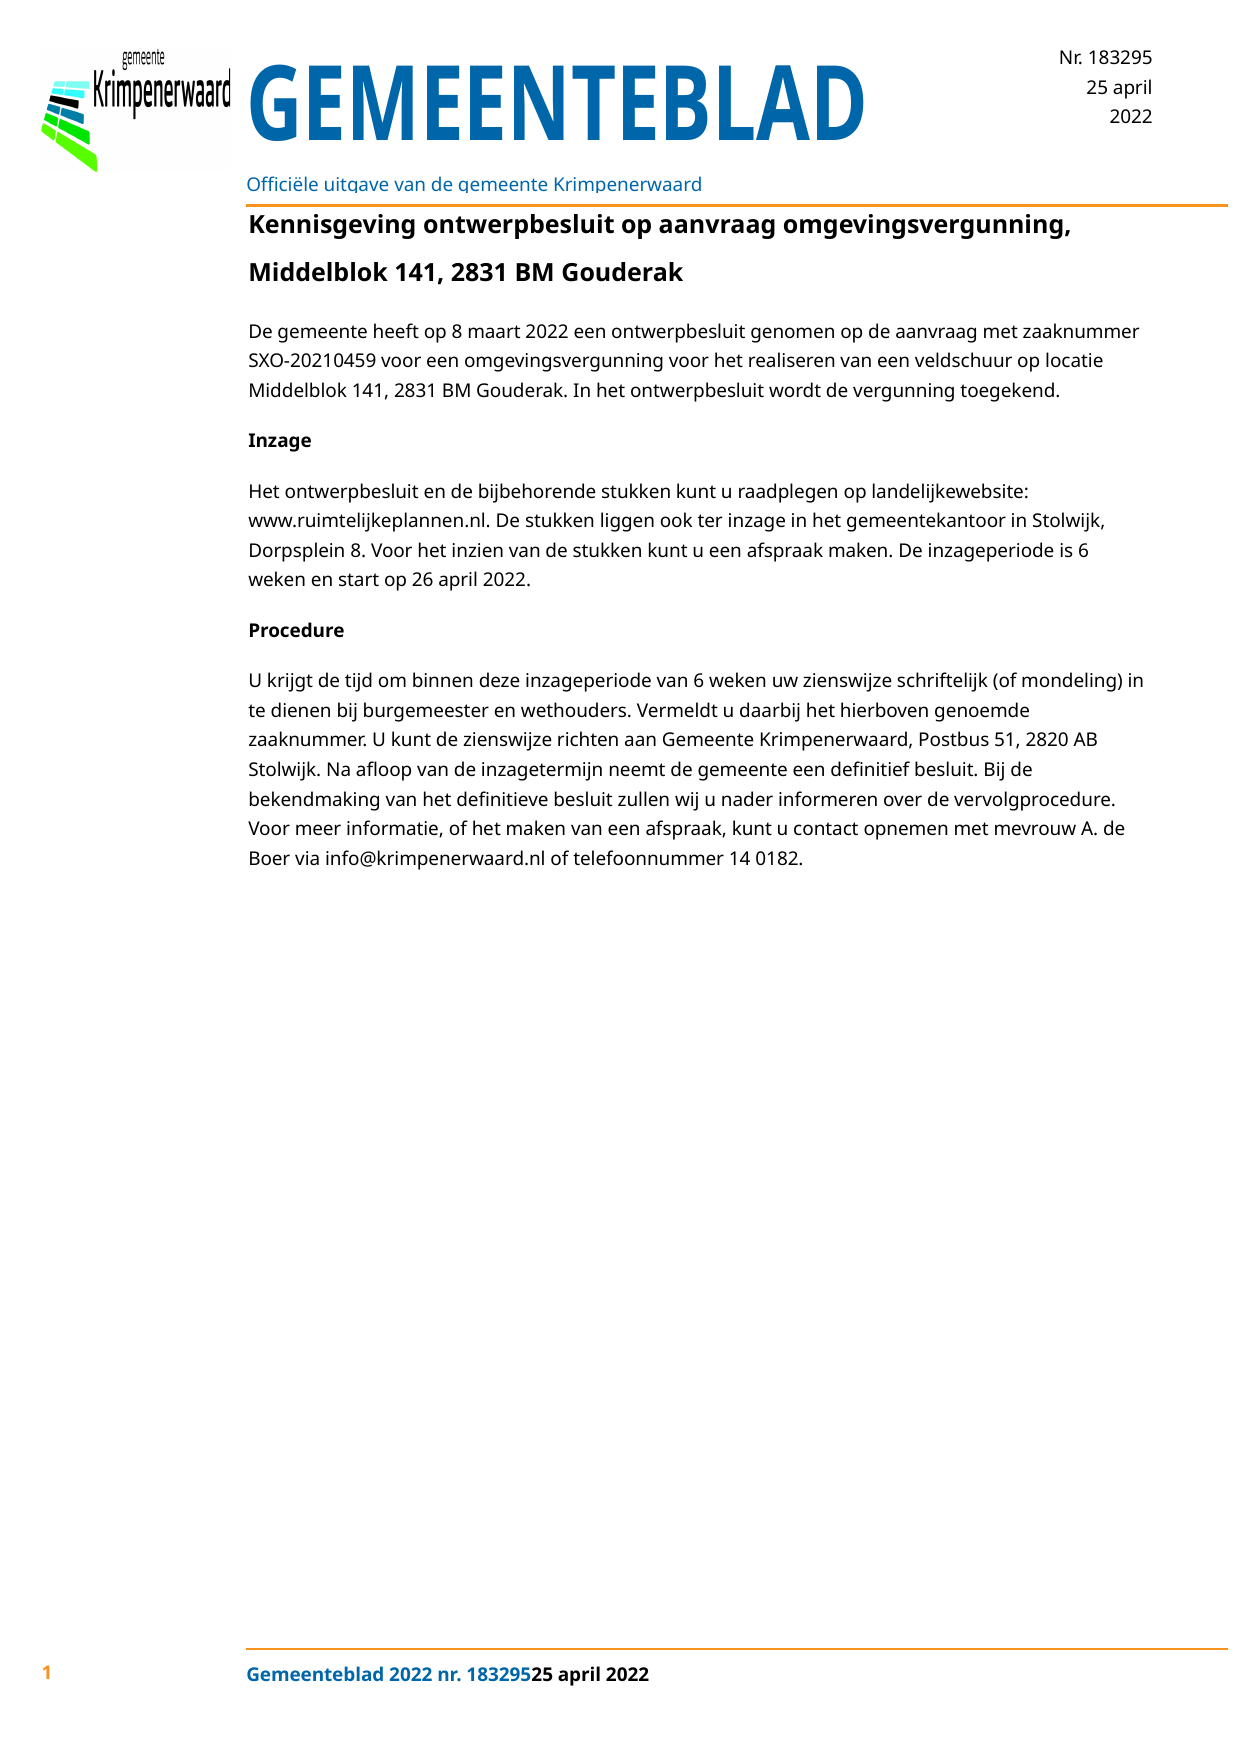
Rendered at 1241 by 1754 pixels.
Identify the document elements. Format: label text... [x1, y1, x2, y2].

text Het ontwerpbesluit en de bijbehorende stukken kunt u raadplegen op landelijkewebsite: www.ruimtelijkeplannen.nl. De stukken liggen ook ter inzage in het gemeentekantoor in Stolwijk, Dorpsplein 8. Voor het inzien van de stukken kunt u een afspraak maken. De inzageperiode is 6 weken en start op 26 april 2022. [248, 478, 1152, 592]
text Kennisgeving ontwerpbesluit op aanvraag omgevingsvergunning, Middelblok 141, 2831 BM Gouderak [248, 207, 1152, 288]
text De gemeente heeft op 8 maart 2022 een ontwerpbesluit genomen op de aanvraag met zaaknummer SXO-20210459 voor een omgevingsvergunning voor het realiseren van een veldschuur op locatie Middelblok 141, 2831 BM Gouderak. In het ontwerpbesluit wordt de vergunning toegekend. [248, 318, 1152, 403]
text U krijgt de tijd om binnen deze inzageperiode van 6 weken uw zienswijze schriftelijk (of mondeling) in te dienen bij burgemeester en wethouders. Vermeldt u daarbij het hierboven genoemde zaaknummer. U kunt de zienswijze richten aan Gemeente Krimpenerwaard, Postbus 51, 2820 AB Stolwijk. Na afloop van de inzagetermijn neemt de gemeente een definitief besluit. Bij de bekendmaking van het definitieve besluit zullen wij u nader informeren over de vervolgprocedure. Voor meer informatie, of het maken van een afspraak, kunt u contact opnemen met mevrouw A. de Boer via info@krimpenerwaard.nl of telefoonnummer 14 0182. [248, 667, 1152, 871]
text Procedure [248, 617, 1152, 643]
text Inzage [248, 427, 1152, 453]
picture [41, 47, 231, 172]
